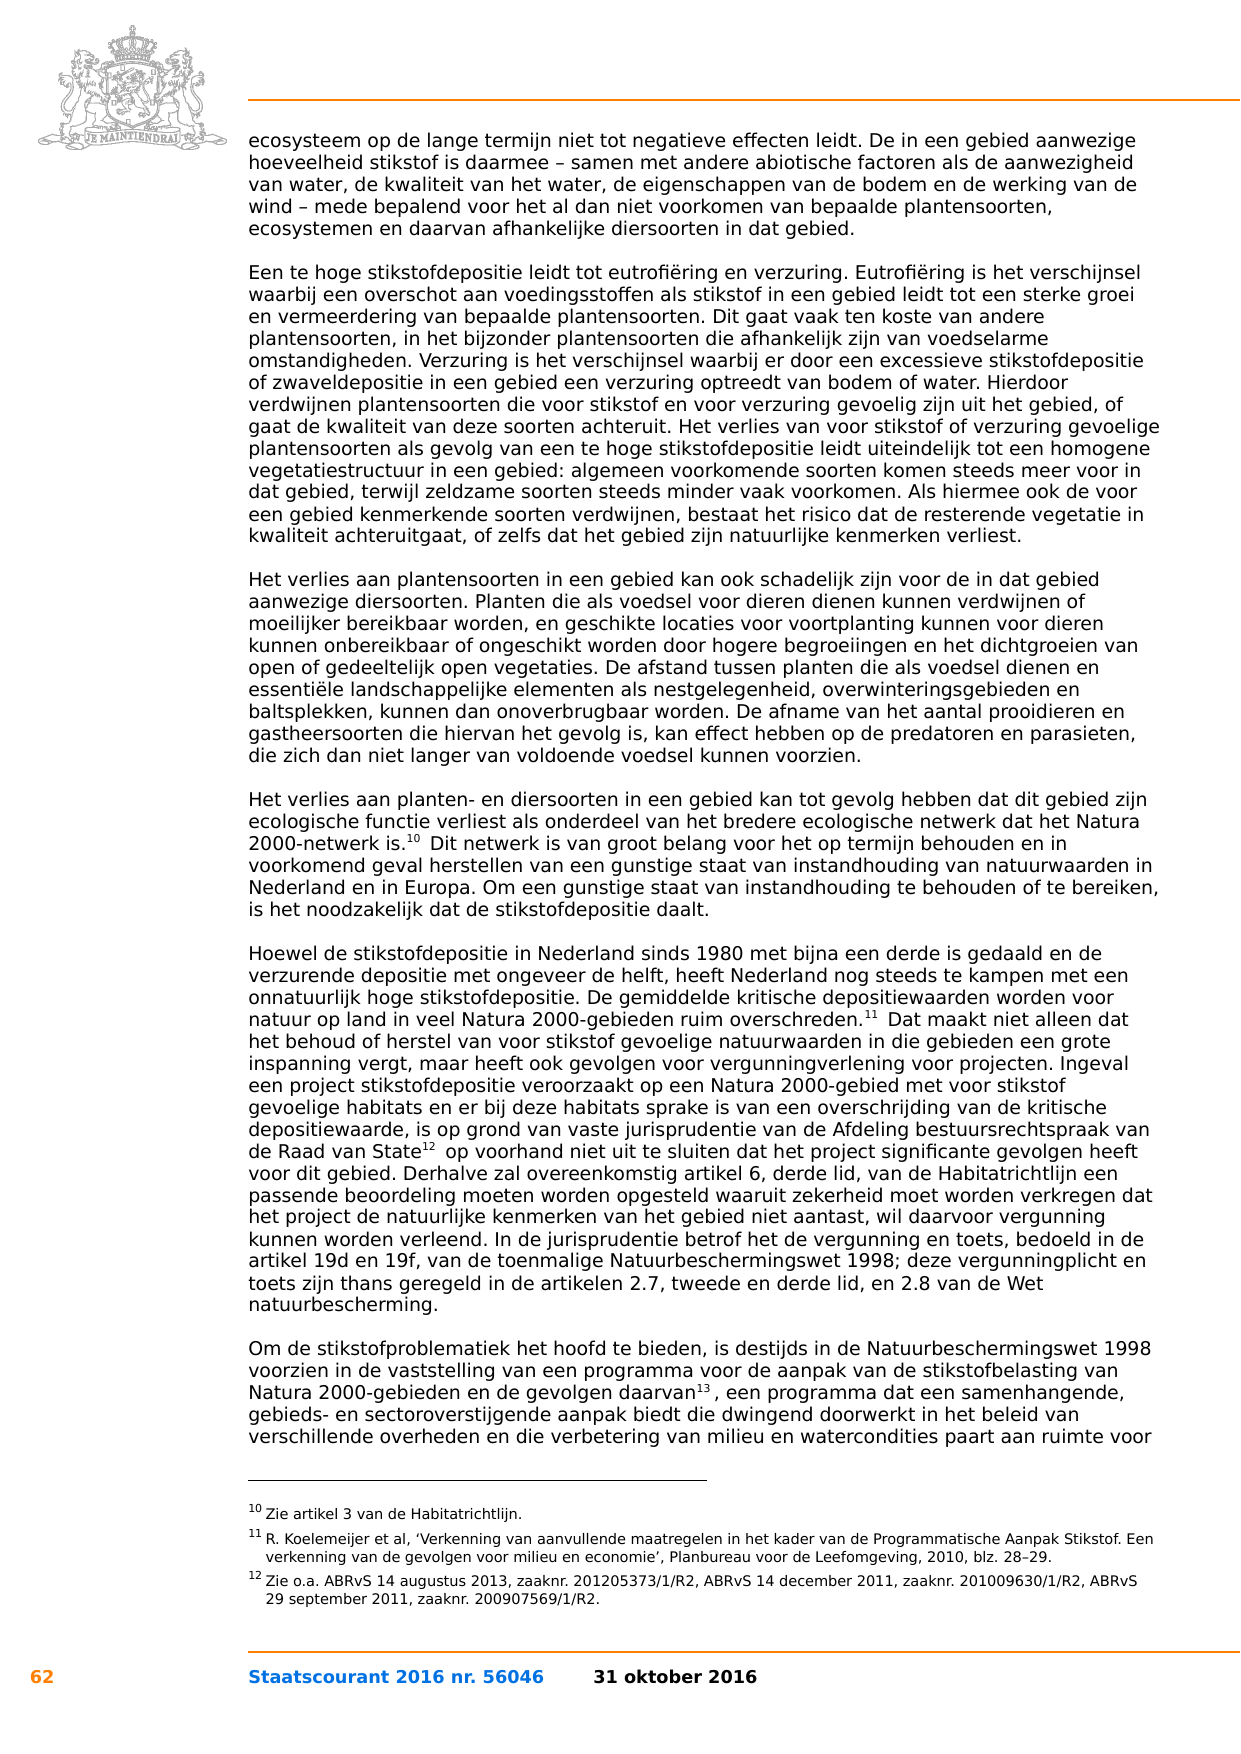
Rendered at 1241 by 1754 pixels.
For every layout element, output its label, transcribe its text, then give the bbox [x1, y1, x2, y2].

text Een te hoge stikstofdepositie leidt tot eutrofiëring en verzuring. Eutrofiëring is het verschijnsel waarbij een overschot aan voedingsstoffen als stikstof in een gebied leidt tot een sterke groei en vermeerdering van bepaalde plantensoorten. Dit gaat vaak ten koste van andere plantensoorten, in het bijzonder plantensoorten die afhankelijk zijn van voedselarme omstandigheden. Verzuring is het verschijnsel waarbij er door een excessieve stikstofdepositie of zwaveldepositie in een gebied een verzuring optreedt van bodem of water. Hierdoor verdwijnen plantensoorten die voor stikstof en voor verzuring gevoelig zijn uit het gebied, of gaat de kwaliteit van deze soorten achteruit. Het verlies van voor stikstof of verzuring gevoelige plantensoorten als gevolg van een te hoge stikstofdepositie leidt uiteindelijk tot een homogene vegetatiestructuur in een gebied: algemeen voorkomende soorten komen steeds meer voor in dat gebied, terwijl zeldzame soorten steeds minder vaak voorkomen. Als hiermee ook de voor een gebied kenmerkende soorten verdwijnen, bestaat het risico dat de resterende vegetatie in kwaliteit achteruitgaat, of zelfs dat het gebied zijn natuurlijke kenmerken verliest. [248, 262, 1163, 547]
text Het verlies aan plantensoorten in een gebied kan ook schadelijk zijn voor de in dat gebied aanwezige diersoorten. Planten die als voedsel voor dieren dienen kunnen verdwijnen of moeilijker bereikbaar worden, en geschikte locaties voor voortplanting kunnen voor dieren kunnen onbereikbaar of ongeschikt worden door hogere begroeiingen en het dichtgroeien van open of gedeeltelijk open vegetaties. De afstand tussen planten die als voedsel dienen en essentiële landschappelijke elementen als nestgelegenheid, overwinteringsgebieden en baltsplekken, kunnen dan onoverbrugbaar worden. De afname van het aantal prooidieren en gastheersoorten die hiervan het gevolg is, kan effect hebben op de predatoren en parasieten, die zich dan niet langer van voldoende voedsel kunnen voorzien. [248, 569, 1163, 767]
text Om de stikstofproblematiek het hoofd te bieden, is destijds in de Natuurbeschermingswet 1998 voorzien in de vaststelling van een programma voor de aanpak van de stikstofbelasting van Natura 2000-gebieden en de gevolgen daarvan, een programma dat een samenhangende, gebieds- en sectoroverstijgende aanpak biedt die dwingend doorwerkt in het beleid van verschillende overheden en die verbetering van milieu en watercondities paart aan ruimte voor [248, 1338, 1163, 1448]
picture [38, 25, 227, 150]
text ecosysteem op de lange termijn niet tot negatieve effecten leidt. De in een gebied aanwezige hoeveelheid stikstof is daarmee – samen met andere abiotische factoren als de aanwezigheid van water, de kwaliteit van het water, de eigenschappen van de bodem en de werking van de wind – mede bepalend voor het al dan niet voorkomen van bepaalde plantensoorten, ecosystemen en daarvan afhankelijke diersoorten in dat gebied. [248, 130, 1163, 240]
text Hoewel de stikstofdepositie in Nederland sinds 1980 met bijna een derde is gedaald en de verzurende depositie met ongeveer de helft, heeft Nederland nog steeds te kampen met een onnatuurlijk hoge stikstofdepositie. De gemiddelde kritische depositiewaarden worden voor natuur op land in veel Natura 2000-gebieden ruim overschreden. Dat maakt niet alleen dat het behoud of herstel van voor stikstof gevoelige natuurwaarden in die gebieden een grote inspanning vergt, maar heeft ook gevolgen voor vergunningverlening voor projecten. Ingeval een project stikstofdepositie veroorzaakt op een Natura 2000-gebied met voor stikstof gevoelige habitats en er bij deze habitats sprake is van een overschrijding van de kritische depositiewaarde, is op grond van vaste jurisprudentie van de Afdeling bestuursrechtspraak van de Raad van State op voorhand niet uit te sluiten dat het project significante gevolgen heeft voor dit gebied. Derhalve zal overeenkomstig artikel 6, derde lid, van de Habitatrichtlijn een passende beoordeling moeten worden opgesteld waaruit zekerheid moet worden verkregen dat het project de natuurlijke kenmerken van het gebied niet aantast, wil daarvoor vergunning kunnen worden verleend. In de jurisprudentie betrof het de vergunning en toets, bedoeld in de artikel 19d en 19f, van de toenmalige Natuurbeschermingswet 1998; deze vergunningplicht en toets zijn thans geregeld in de artikelen 2.7, tweede en derde lid, en 2.8 van de Wet natuurbescherming. [248, 943, 1163, 1316]
text Het verlies aan planten- en diersoorten in een gebied kan tot gevolg hebben dat dit gebied zijn ecologische functie verliest als onderdeel van het bredere ecologische netwerk dat het Natura 2000-netwerk is. Dit netwerk is van groot belang voor het op termijn behouden en in voorkomend geval herstellen van een gunstige staat van instandhouding van natuurwaarden in Nederland en in Europa. Om een gunstige staat van instandhouding te behouden of te bereiken, is het noodzakelijk dat de stikstofdepositie daalt. [248, 789, 1163, 921]
text Zie artikel 3 van de Habitatrichtlijn. [248, 1502, 1163, 1524]
text R. Koelemeijer et al, ‘Verkenning van aanvullende maatregelen in het kader van de Programmatische Aanpak Stikstof. Een verkenning van de gevolgen voor milieu en economie’, Planbureau voor de Leefomgeving, 2010, blz. 28–29. [248, 1527, 1163, 1566]
text Zie o.a. ABRvS 14 augustus 2013, zaaknr. 201205373/1/R2, ABRvS 14 december 2011, zaaknr. 201009630/1/R2, ABRvS 29 september 2011, zaaknr. 200907569/1/R2. [248, 1569, 1163, 1608]
